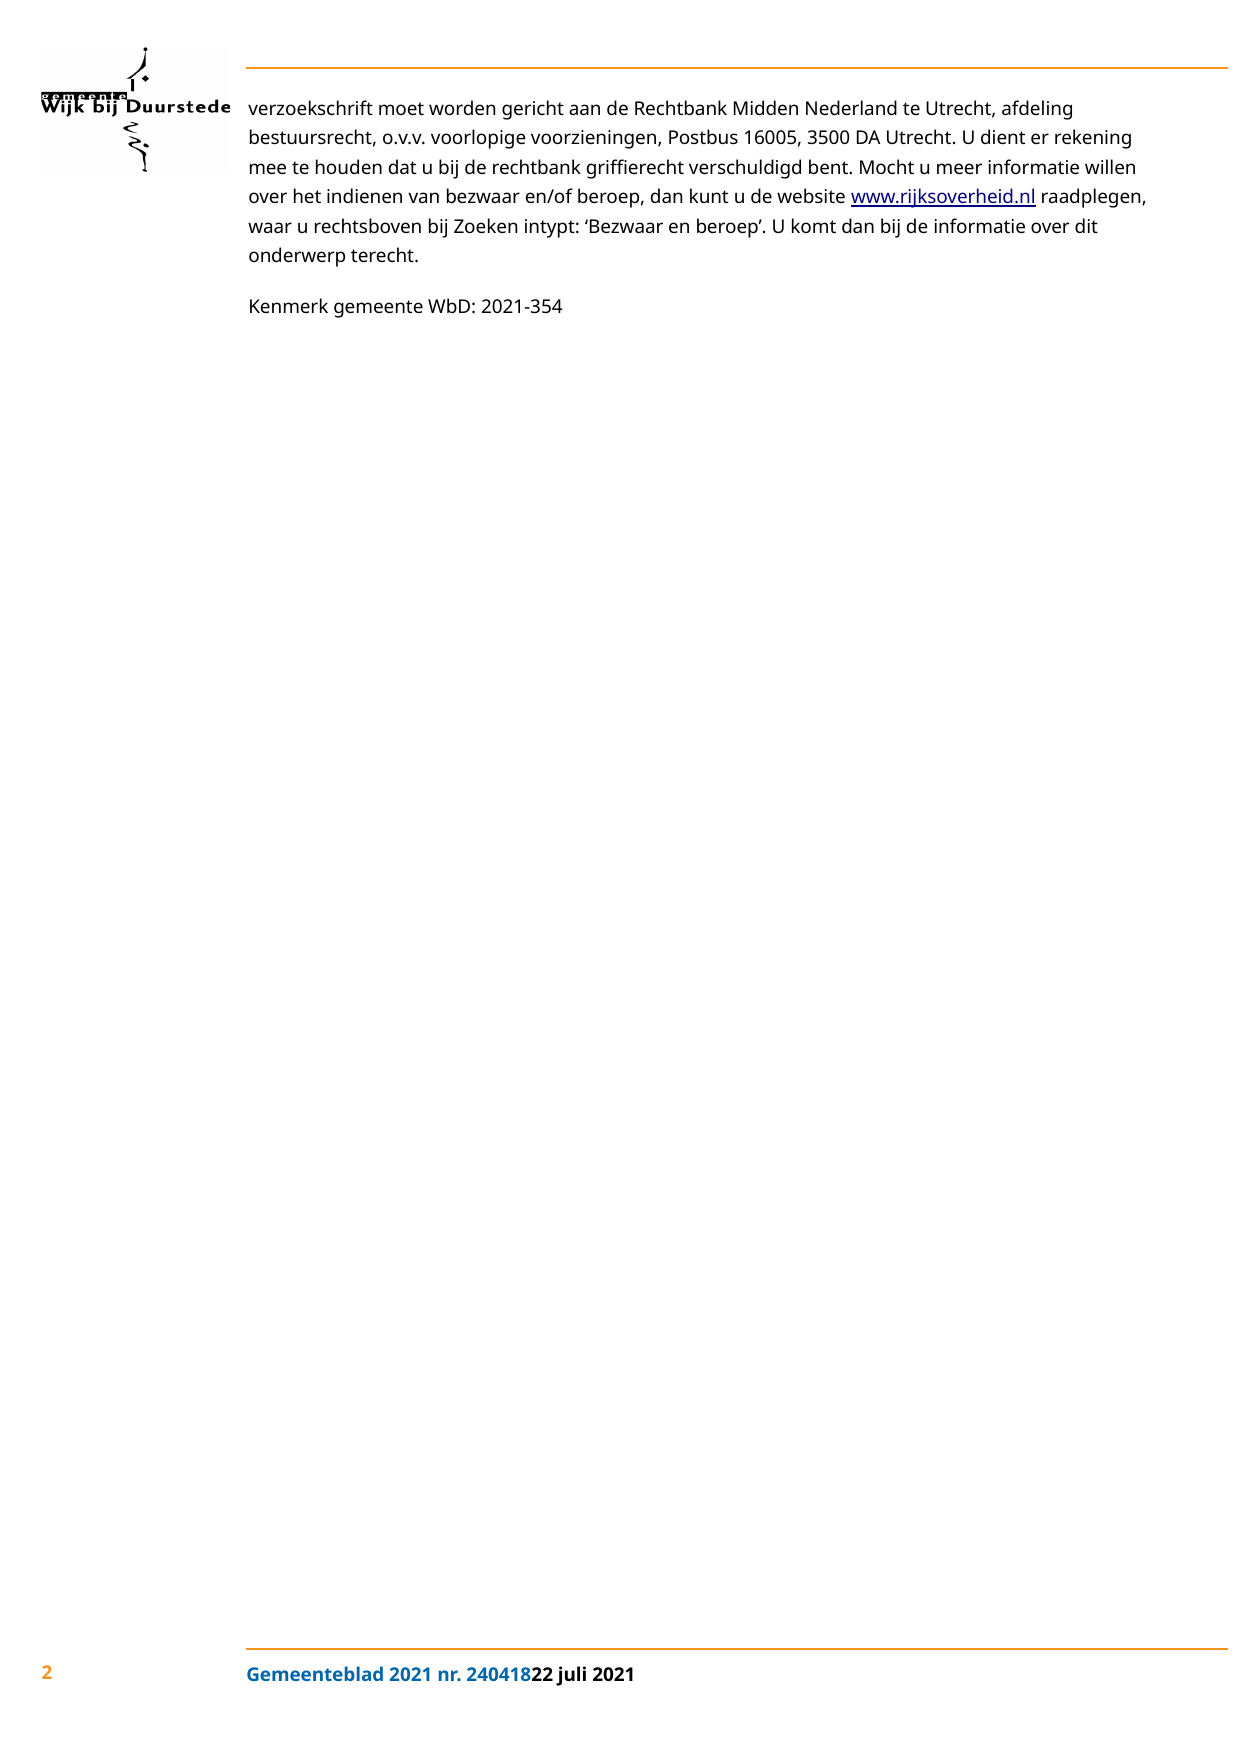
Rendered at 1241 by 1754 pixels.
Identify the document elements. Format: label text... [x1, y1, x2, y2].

text Kenmerk gemeente WbD: 2021-354 [248, 293, 1152, 319]
picture [41, 47, 231, 172]
text verzoekschrift moet worden gericht aan de Rechtbank Midden Nederland te Utrecht, afdeling bestuursrecht, o.v.v. voorlopige voorzieningen, Postbus 16005, 3500 DA Utrecht. U dient er rekening mee te houden dat u bij de rechtbank griffierecht verschuldigd bent. Mocht u meer informatie willen over het indienen van bezwaar en/of beroep, dan kunt u de website www.rijksoverheid.nl raadplegen, waar u rechtsboven bij Zoeken intypt: ‘Bezwaar en beroep’. U komt dan bij de informatie over dit onderwerp terecht. [248, 95, 1152, 268]
